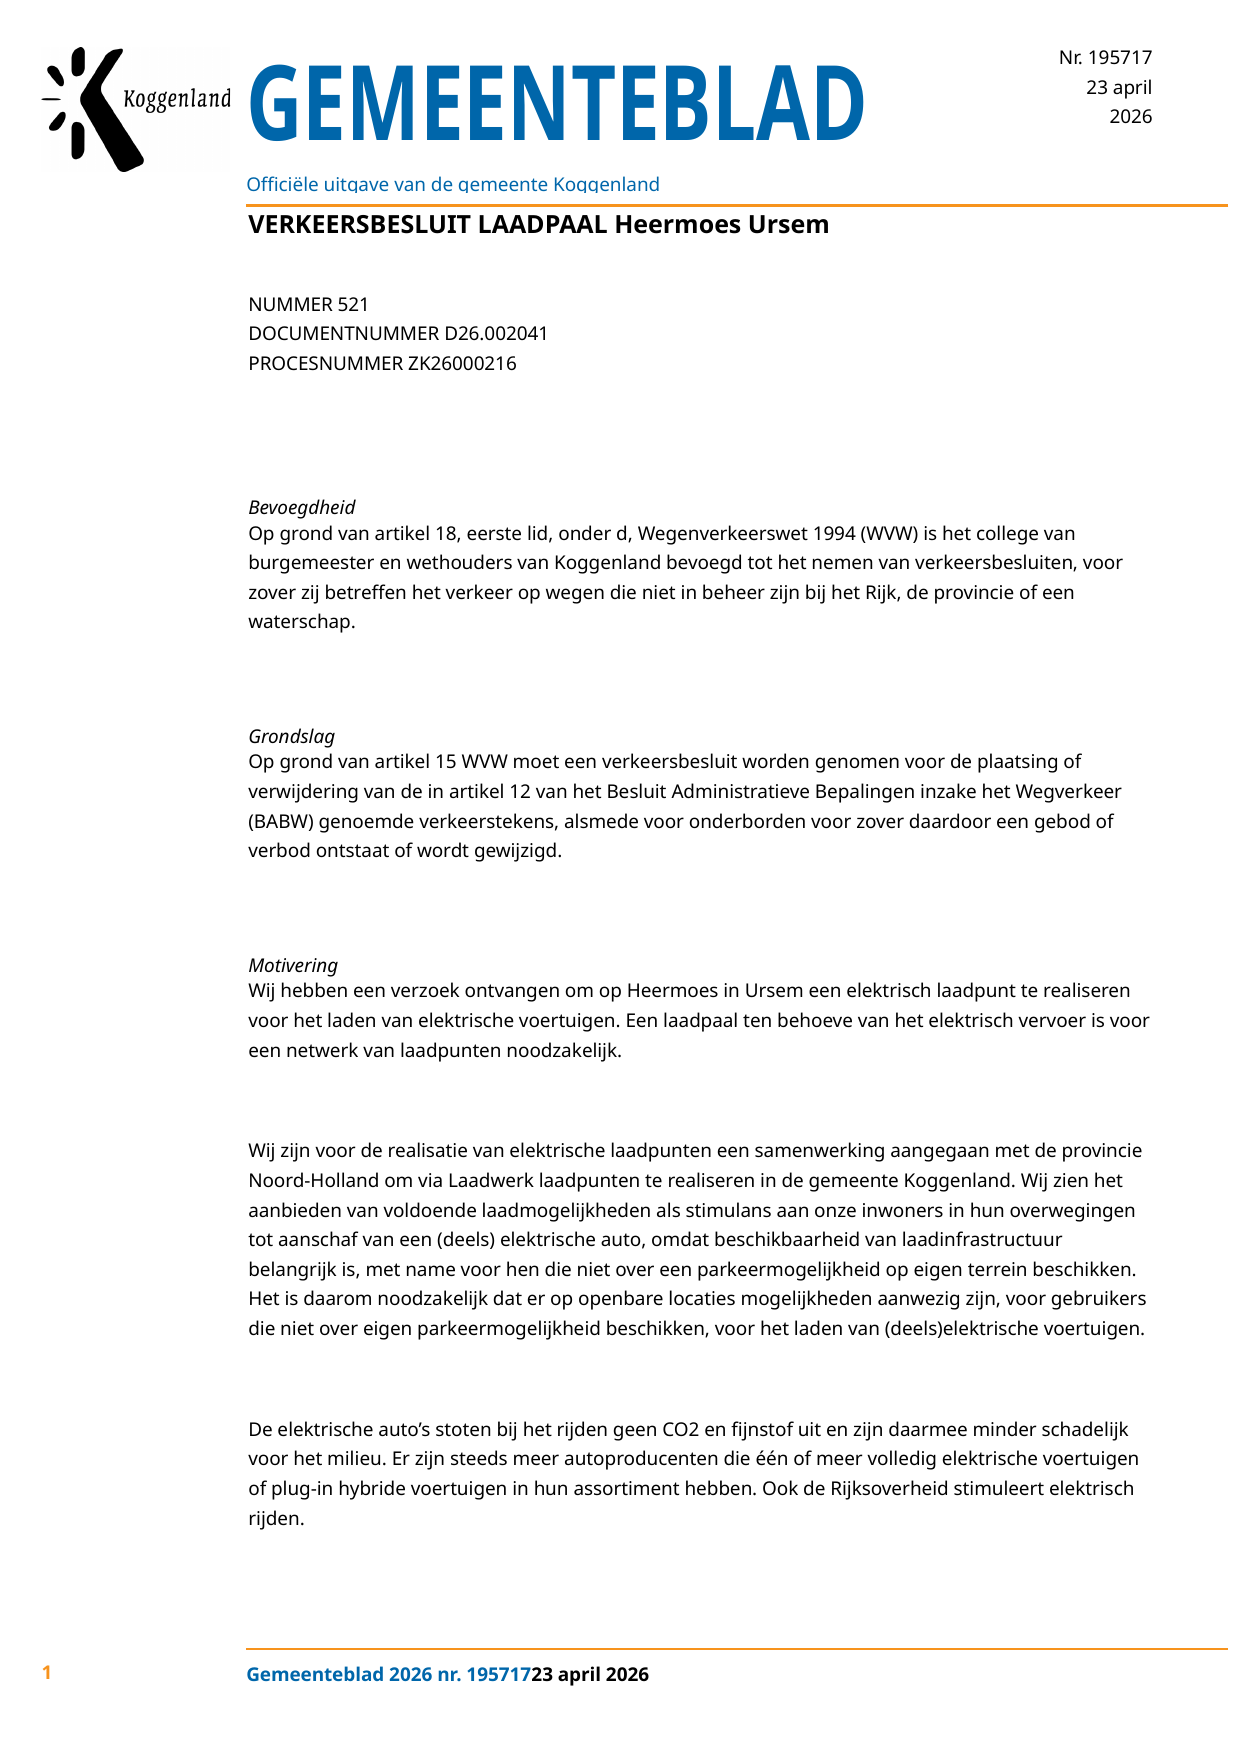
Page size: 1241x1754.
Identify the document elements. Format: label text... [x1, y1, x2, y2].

text DOCUMENTNUMMER D26.002041 [248, 321, 1152, 346]
text Op grond van artikel 15 WVW moet een verkeersbesluit worden genomen voor de plaatsing of verwijdering van de in artikel 12 van het Besluit Administratieve Bepalingen inzake het Wegverkeer (BABW) genoemde verkeerstekens, alsmede voor onderborden voor zover daardoor een gebod of verbod ontstaat of wordt gewijzigd. [248, 749, 1152, 863]
text Bevoegdheid [248, 494, 1152, 520]
text Wij hebben een verzoek ontvangen om op Heermoes in Ursem een elektrisch laadpunt te realiseren voor het laden van elektrische voertuigen. Een laadpaal ten behoeve van het elektrisch vervoer is voor een netwerk van laadpunten noodzakelijk. [248, 978, 1152, 1062]
text VERKEERSBESLUIT LAADPAAL Heermoes Ursem [248, 207, 1152, 241]
text De elektrische auto’s stoten bij het rijden geen CO2 en fijnstof uit en zijn daarmee minder schadelijk voor het milieu. Er zijn steeds meer autoproducenten die één of meer volledig elektrische voertuigen of plug-in hybride voertuigen in hun assortiment hebben. Ook de Rijksoverheid stimuleert elektrisch rijden. [248, 1416, 1152, 1530]
picture [41, 47, 231, 172]
text Motivering [248, 952, 1152, 978]
text Op grond van artikel 18, eerste lid, onder d, Wegenverkeerswet 1994 (WVW) is het college van burgemeester en wethouders van Koggenland bevoegd tot het nemen van verkeersbesluiten, voor zover zij betreffen het verkeer op wegen die niet in beheer zijn bij het Rijk, de provincie of een waterschap. [248, 520, 1152, 634]
text Wij zijn voor de realisatie van elektrische laadpunten een samenwerking aangegaan met de provincie Noord-Holland om via Laadwerk laadpunten te realiseren in de gemeente Koggenland. Wij zien het aanbieden van voldoende laadmogelijkheden als stimulans aan onze inwoners in hun overwegingen tot aanschaf van een (deels) elektrische auto, omdat beschikbaarheid van laadinfrastructuur belangrijk is, met name voor hen die niet over een parkeermogelijkheid op eigen terrein beschikken. Het is daarom noodzakelijk dat er op openbare locaties mogelijkheden aanwezig zijn, voor gebruikers die niet over eigen parkeermogelijkheid beschikken, voor het laden van (deels)elektrische voertuigen. [248, 1138, 1152, 1341]
text NUMMER 521 [248, 291, 1152, 317]
text Grondslag [248, 723, 1152, 749]
text PROCESNUMMER ZK26000216 [248, 350, 1152, 376]
